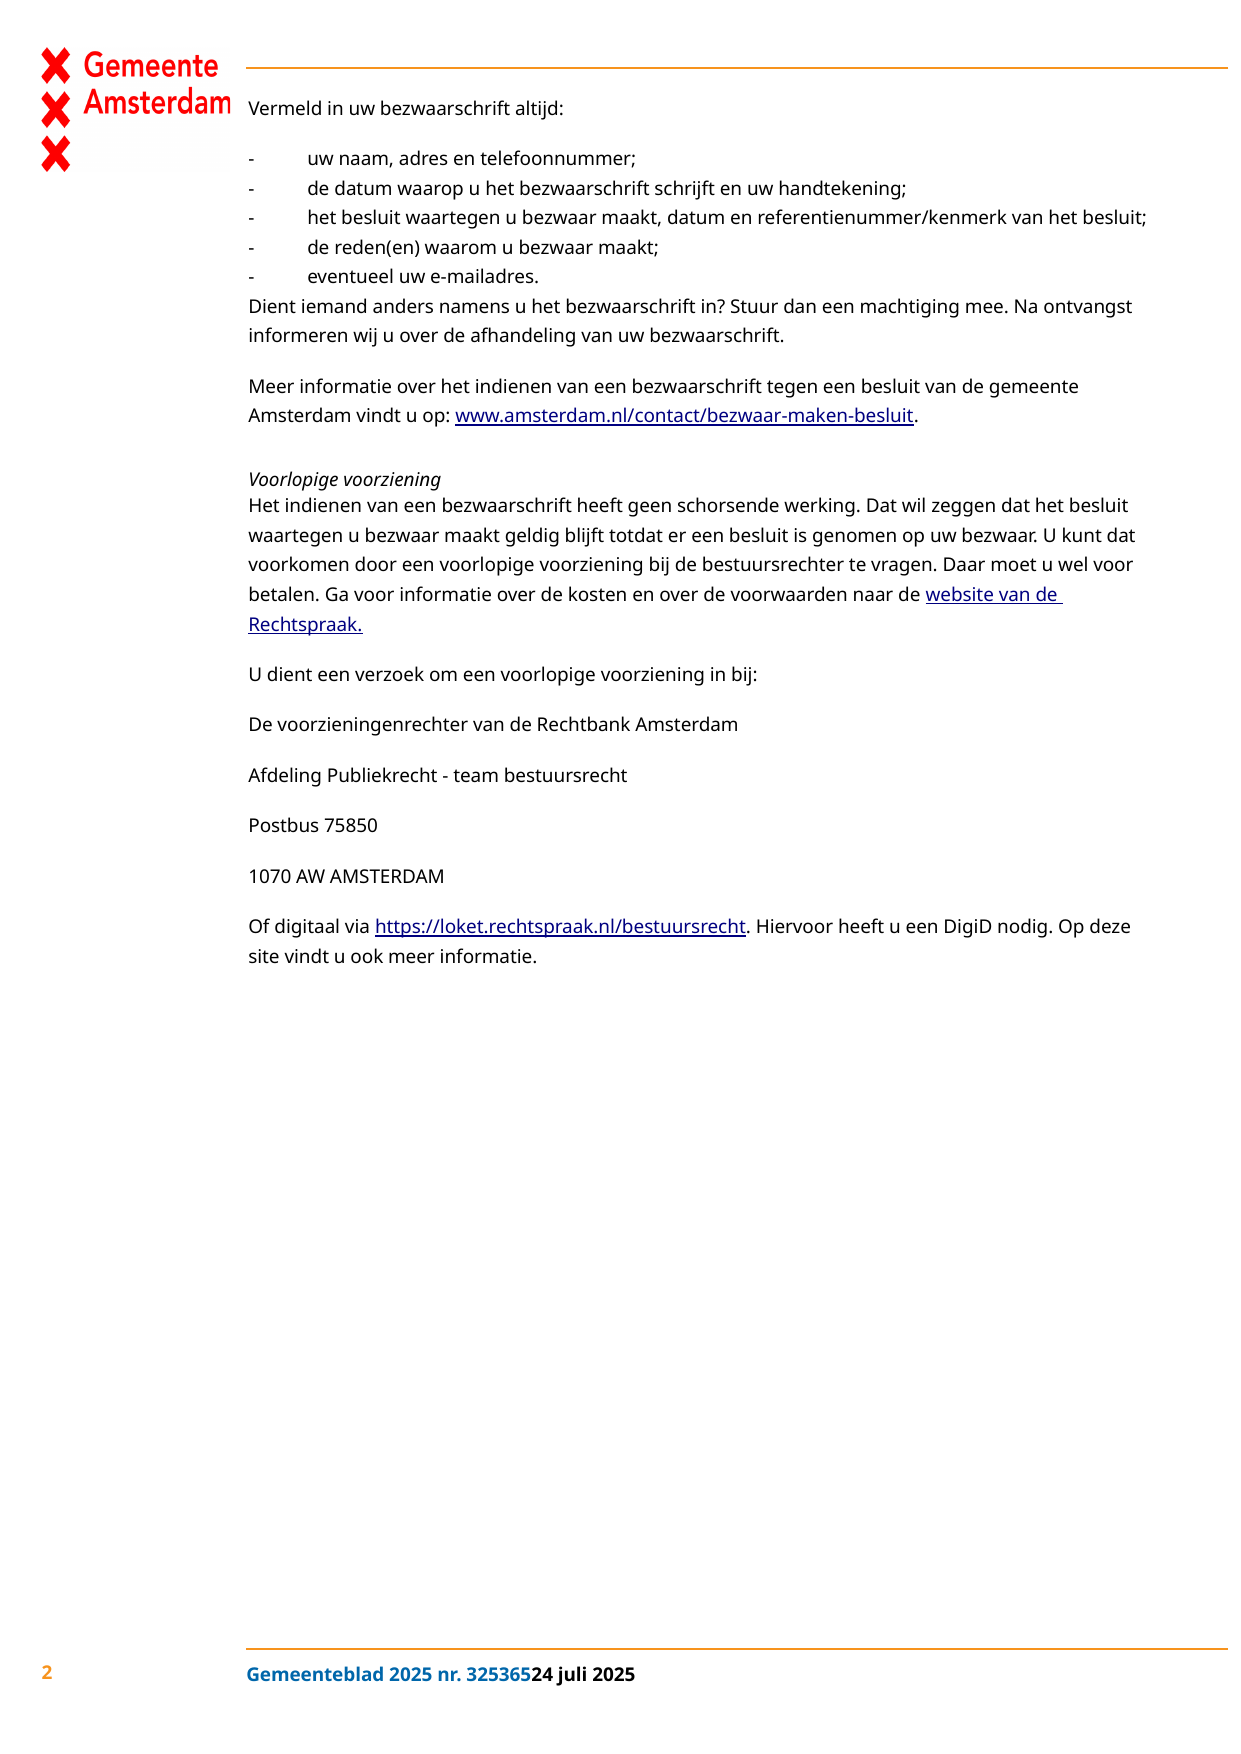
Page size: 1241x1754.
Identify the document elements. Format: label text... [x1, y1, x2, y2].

text Vermeld in uw bezwaarschrift altijd: [248, 95, 1152, 121]
text Het indienen van een bezwaarschrift heeft geen schorsende werking. Dat wil zeggen dat het besluit waartegen u bezwaar maakt geldig blijft totdat er een besluit is genomen op uw bezwaar. U kunt dat voorkomen door een voorlopige voorziening bij de bestuursrechter te vragen. Daar moet u wel voor betalen. Ga voor informatie over de kosten en over de voorwaarden naar de website van de Rechtspraak. [248, 492, 1152, 636]
text Voorlopige voorziening [248, 467, 1152, 492]
text U dient een verzoek om een voorlopige voorziening in bij: [248, 661, 1152, 687]
text Afdeling Publiekrecht - team bestuursrecht [248, 762, 1152, 788]
picture [41, 47, 231, 172]
text Of digitaal via https://loket.rechtspraak.nl/bestuursrecht. Hiervoor heeft u een DigiD nodig. Op deze site vindt u ook meer informatie. [248, 913, 1152, 968]
list eventueel uw e-mailadres. [248, 263, 1152, 289]
text Postbus 75850 [248, 812, 1152, 838]
list de datum waarop u het bezwaarschrift schrijft en uw handtekening; [248, 175, 1152, 201]
list de reden(en) waarom u bezwaar maakt; [248, 234, 1152, 260]
list het besluit waartegen u bezwaar maakt, datum en referentienummer/kenmerk van het besluit; [248, 204, 1152, 230]
text Dient iemand anders namens u het bezwaarschrift in? Stuur dan een machtiging mee. Na ontvangst informeren wij u over de afhandeling van uw bezwaarschrift. [248, 293, 1152, 348]
text De voorzieningenrechter van de Rechtbank Amsterdam [248, 712, 1152, 737]
list uw naam, adres en telefoonnummer; [248, 145, 1152, 171]
text 1070 AW AMSTERDAM [248, 863, 1152, 888]
text Meer informatie over het indienen van een bezwaarschrift tegen een besluit van de gemeente Amsterdam vindt u op: www.amsterdam.nl/contact/bezwaar-maken-besluit. [248, 373, 1152, 428]
